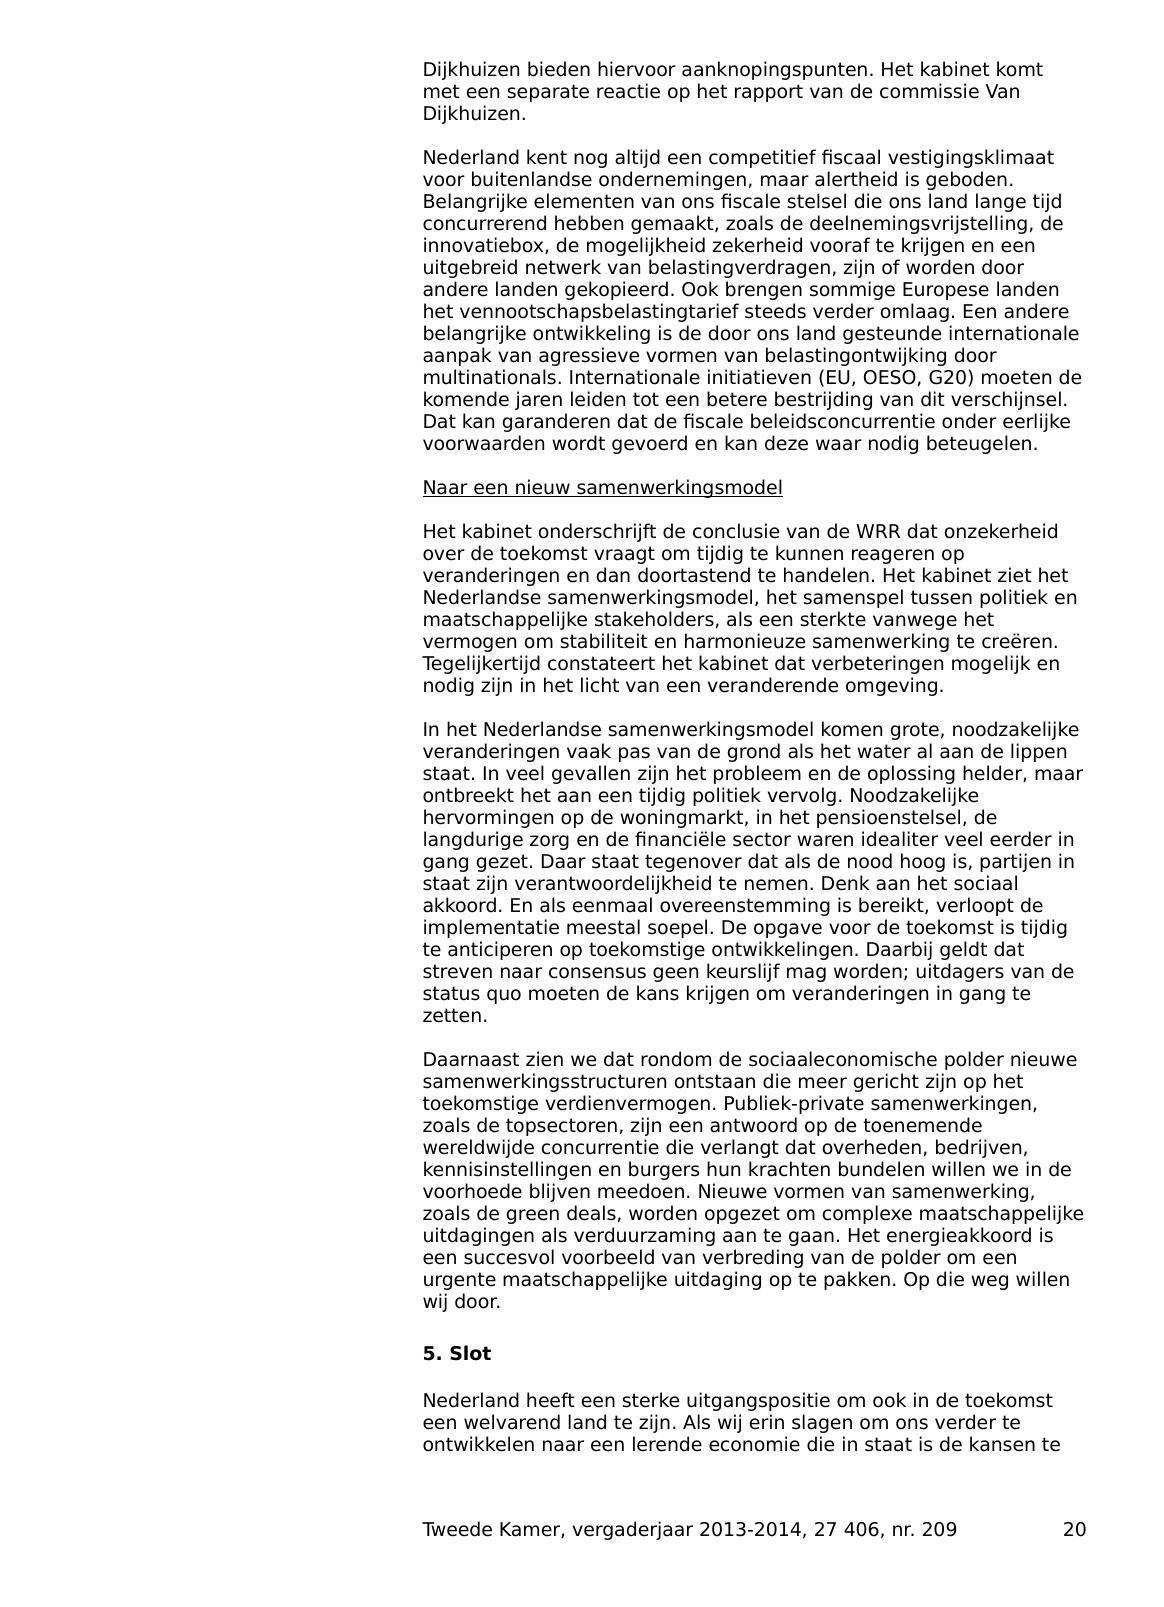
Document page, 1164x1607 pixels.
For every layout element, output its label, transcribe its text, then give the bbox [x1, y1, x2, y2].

text Het kabinet onderschrijft de conclusie van de WRR dat onzekerheid over de toekomst vraagt om tijdig te kunnen reageren op veranderingen en dan doortastend te handelen. Het kabinet ziet het Nederlandse samenwerkingsmodel, het samenspel tussen politiek en maatschappelijke stakeholders, als een sterkte vanwege het vermogen om stabiliteit en harmonieuze samenwerking te creëren. Tegelijkertijd constateert het kabinet dat verbeteringen mogelijk en nodig zijn in het licht van een veranderende omgeving. [422, 521, 1087, 697]
subtitle 5. Slot [422, 1343, 1087, 1365]
text In het Nederlandse samenwerkingsmodel komen grote, noodzakelijke veranderingen vaak pas van de grond als het water al aan de lippen staat. In veel gevallen zijn het probleem en de oplossing helder, maar ontbreekt het aan een tijdig politiek vervolg. Noodzakelijke hervormingen op de woningmarkt, in het pensioenstelsel, de langdurige zorg en de financiële sector waren idealiter veel eerder in gang gezet. Daar staat tegenover dat als de nood hoog is, partijen in staat zijn verantwoordelijkheid te nemen. Denk aan het sociaal akkoord. En als eenmaal overeenstemming is bereikt, verloopt de implementatie meestal soepel. De opgave voor de toekomst is tijdig te anticiperen op toekomstige ontwikkelingen. Daarbij geldt dat streven naar consensus geen keurslijf mag worden; uitdagers van de status quo moeten de kans krijgen om veranderingen in gang te zetten. [422, 719, 1087, 1027]
subtitle Naar een nieuw samenwerkingsmodel [422, 477, 1087, 499]
text Daarnaast zien we dat rondom de sociaaleconomische polder nieuwe samenwerkingsstructuren ontstaan die meer gericht zijn op het toekomstige verdienvermogen. Publiek-private samenwerkingen, zoals de topsectoren, zijn een antwoord op de toenemende wereldwijde concurrentie die verlangt dat overheden, bedrijven, kennisinstellingen en burgers hun krachten bundelen willen we in de voorhoede blijven meedoen. Nieuwe vormen van samenwerking, zoals de green deals, worden opgezet om complexe maatschappelijke uitdagingen als verduurzaming aan te gaan. Het energieakkoord is een succesvol voorbeeld van verbreding van de polder om een urgente maatschappelijke uitdaging op te pakken. Op die weg willen wij door. [422, 1049, 1087, 1313]
text Nederland heeft een sterke uitgangspositie om ook in de toekomst een welvarend land te zijn. Als wij erin slagen om ons verder te ontwikkelen naar een lerende economie die in staat is de kansen te [422, 1390, 1087, 1456]
text Nederland kent nog altijd een competitief fiscaal vestigingsklimaat voor buitenlandse ondernemingen, maar alertheid is geboden. Belangrijke elementen van ons fiscale stelsel die ons land lange tijd concurrerend hebben gemaakt, zoals de deelnemingsvrijstelling, de innovatiebox, de mogelijkheid zekerheid vooraf te krijgen en een uitgebreid netwerk van belastingverdragen, zijn of worden door andere landen gekopieerd. Ook brengen sommige Europese landen het vennootschapsbelastingtarief steeds verder omlaag. Een andere belangrijke ontwikkeling is de door ons land gesteunde internationale aanpak van agressieve vormen van belastingontwijking door multinationals. Internationale initiatieven (EU, OESO, G20) moeten de komende jaren leiden tot een betere bestrijding van dit verschijnsel. Dat kan garanderen dat de fiscale beleidsconcurrentie onder eerlijke voorwaarden wordt gevoerd en kan deze waar nodig beteugelen. [422, 147, 1087, 455]
text Dijkhuizen bieden hiervoor aanknopingspunten. Het kabinet komt met een separate reactie op het rapport van de commissie Van Dijkhuizen. [422, 59, 1087, 125]
